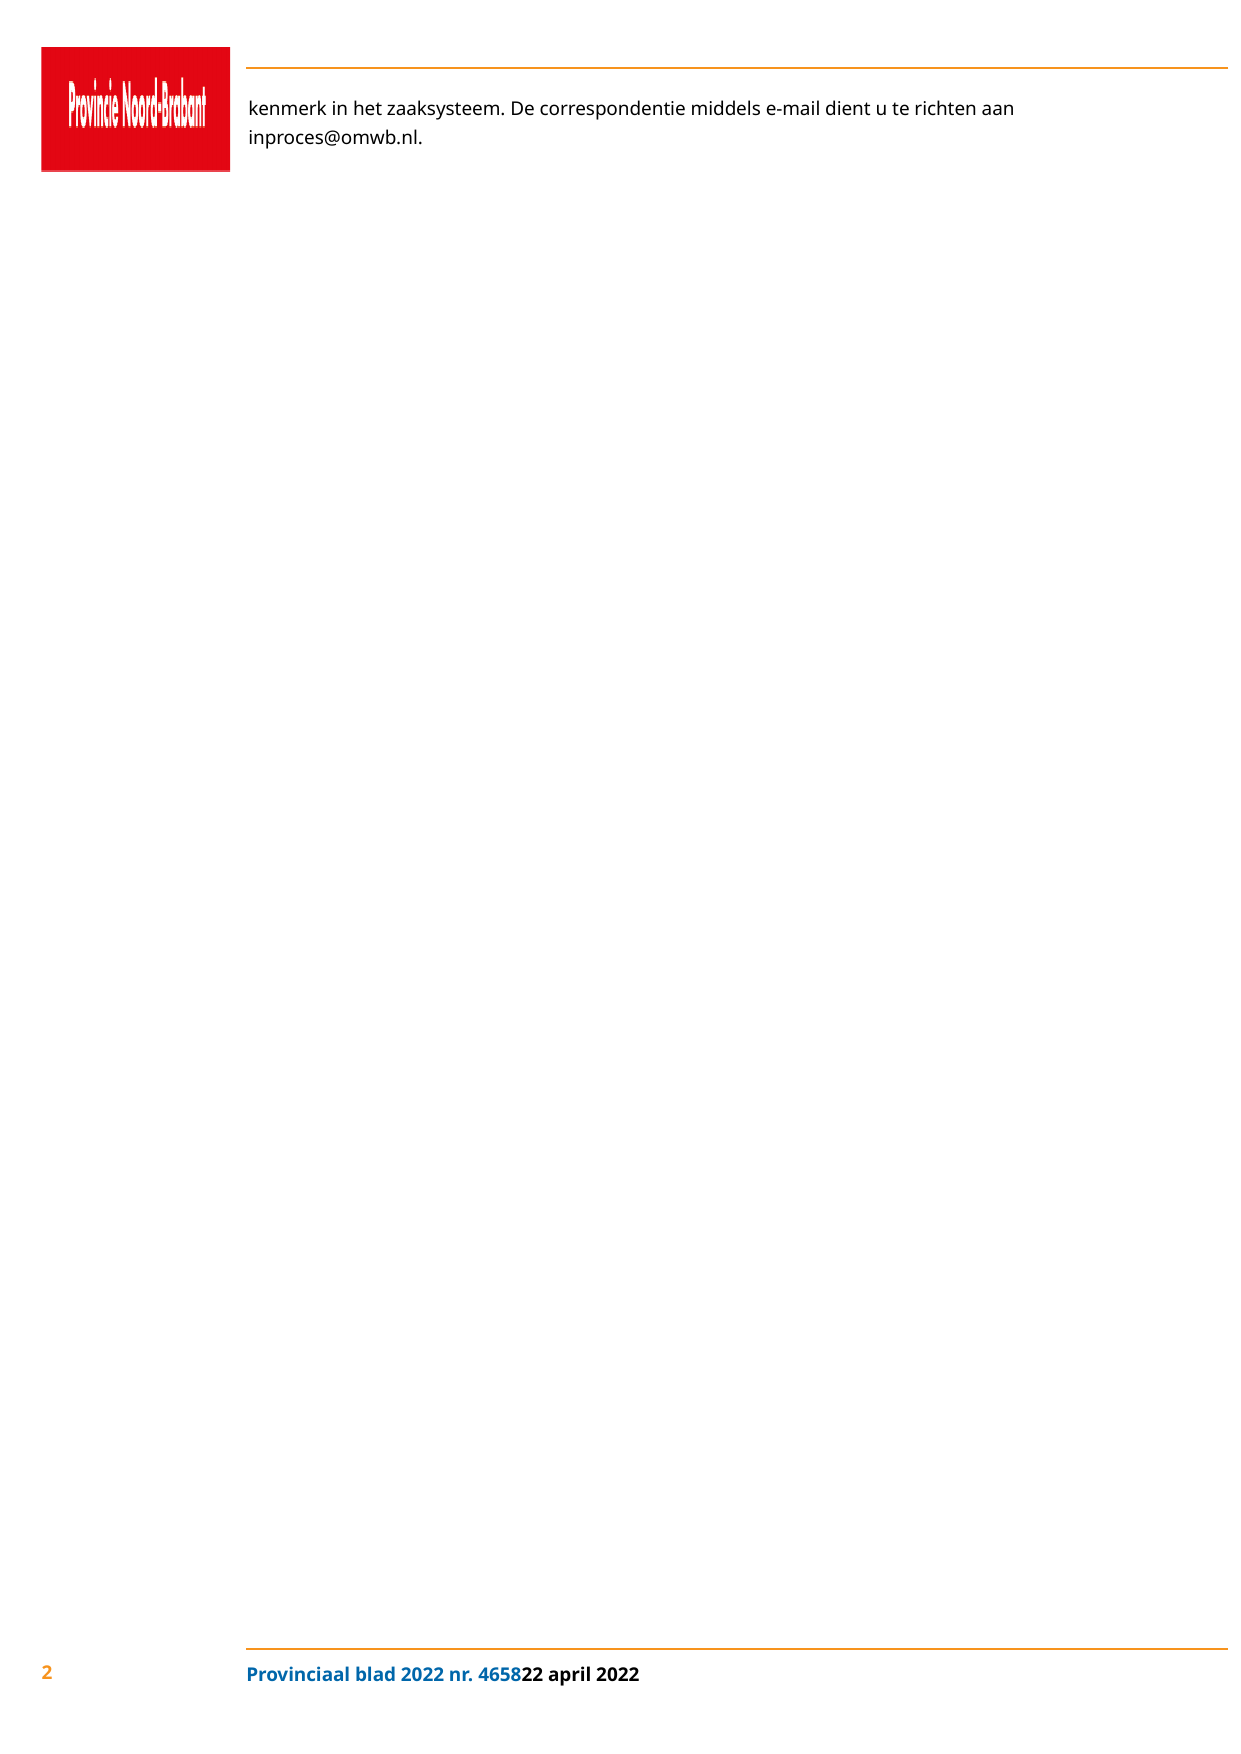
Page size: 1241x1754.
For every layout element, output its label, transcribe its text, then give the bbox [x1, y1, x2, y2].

text kenmerk in het zaaksysteem. De correspondentie middels e-mail dient u te richten aan inproces@omwb.nl. [248, 95, 1152, 150]
picture [41, 47, 231, 172]
